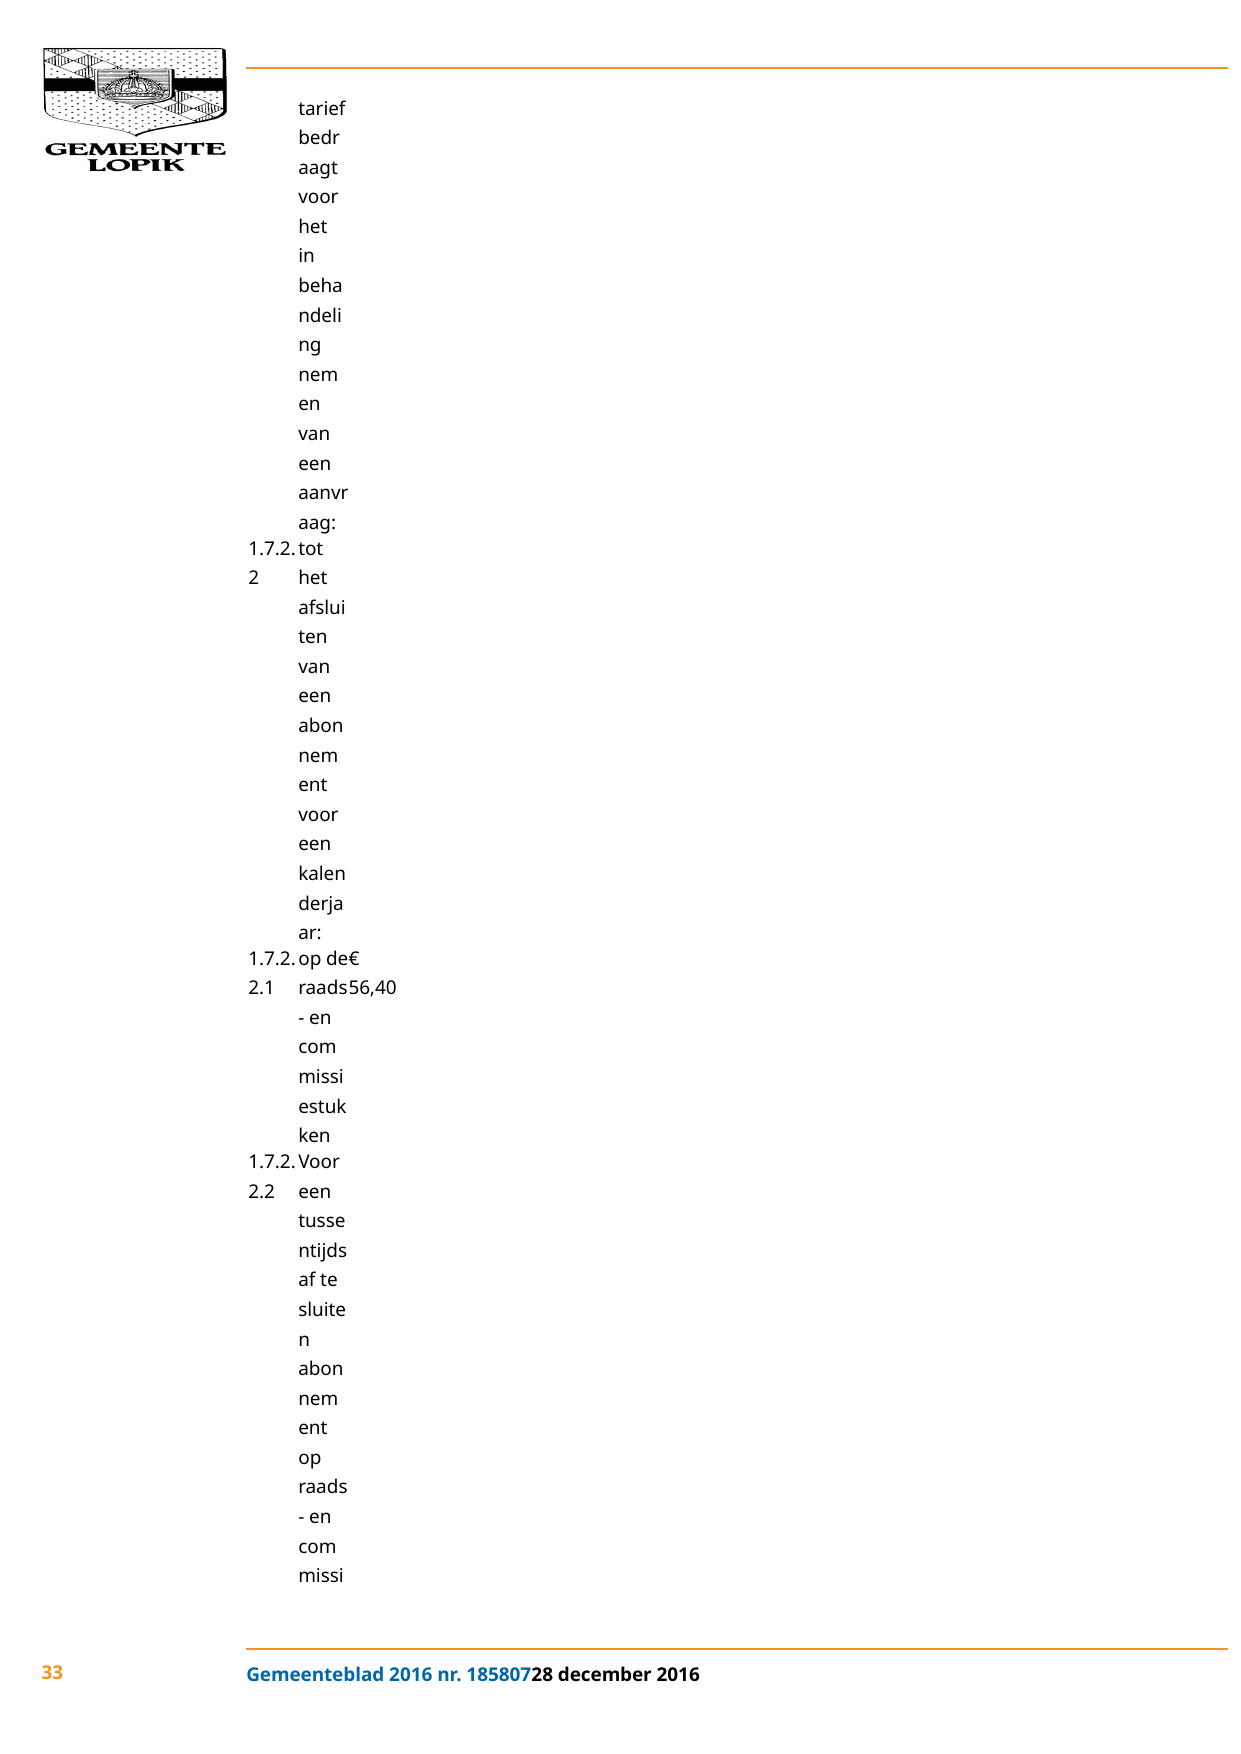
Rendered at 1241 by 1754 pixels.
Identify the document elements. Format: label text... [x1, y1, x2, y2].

table_cell [348, 535, 398, 945]
table_cell 1.7.2.2 [248, 535, 298, 945]
table_cell tarief bedraagt voor het in behandeling nemen van een aanvraag: [298, 95, 348, 535]
table_cell tot het afsluiten van een abonnement voor een kalenderjaar: [298, 535, 348, 945]
table_cell [348, 95, 398, 535]
table_cell Voor een tussentijds af te sluiten abonnement op raads- en commissi [298, 1148, 348, 1588]
table_cell op de raads- en commissiestukken [298, 945, 348, 1148]
picture [41, 47, 231, 172]
table_cell [348, 1148, 398, 1588]
table_cell 1.7.2.2.1 [248, 945, 298, 1148]
table_cell € 56,40 [348, 945, 398, 1148]
table_cell 1.7.2.2.2 [248, 1148, 298, 1588]
table_cell [248, 95, 298, 535]
